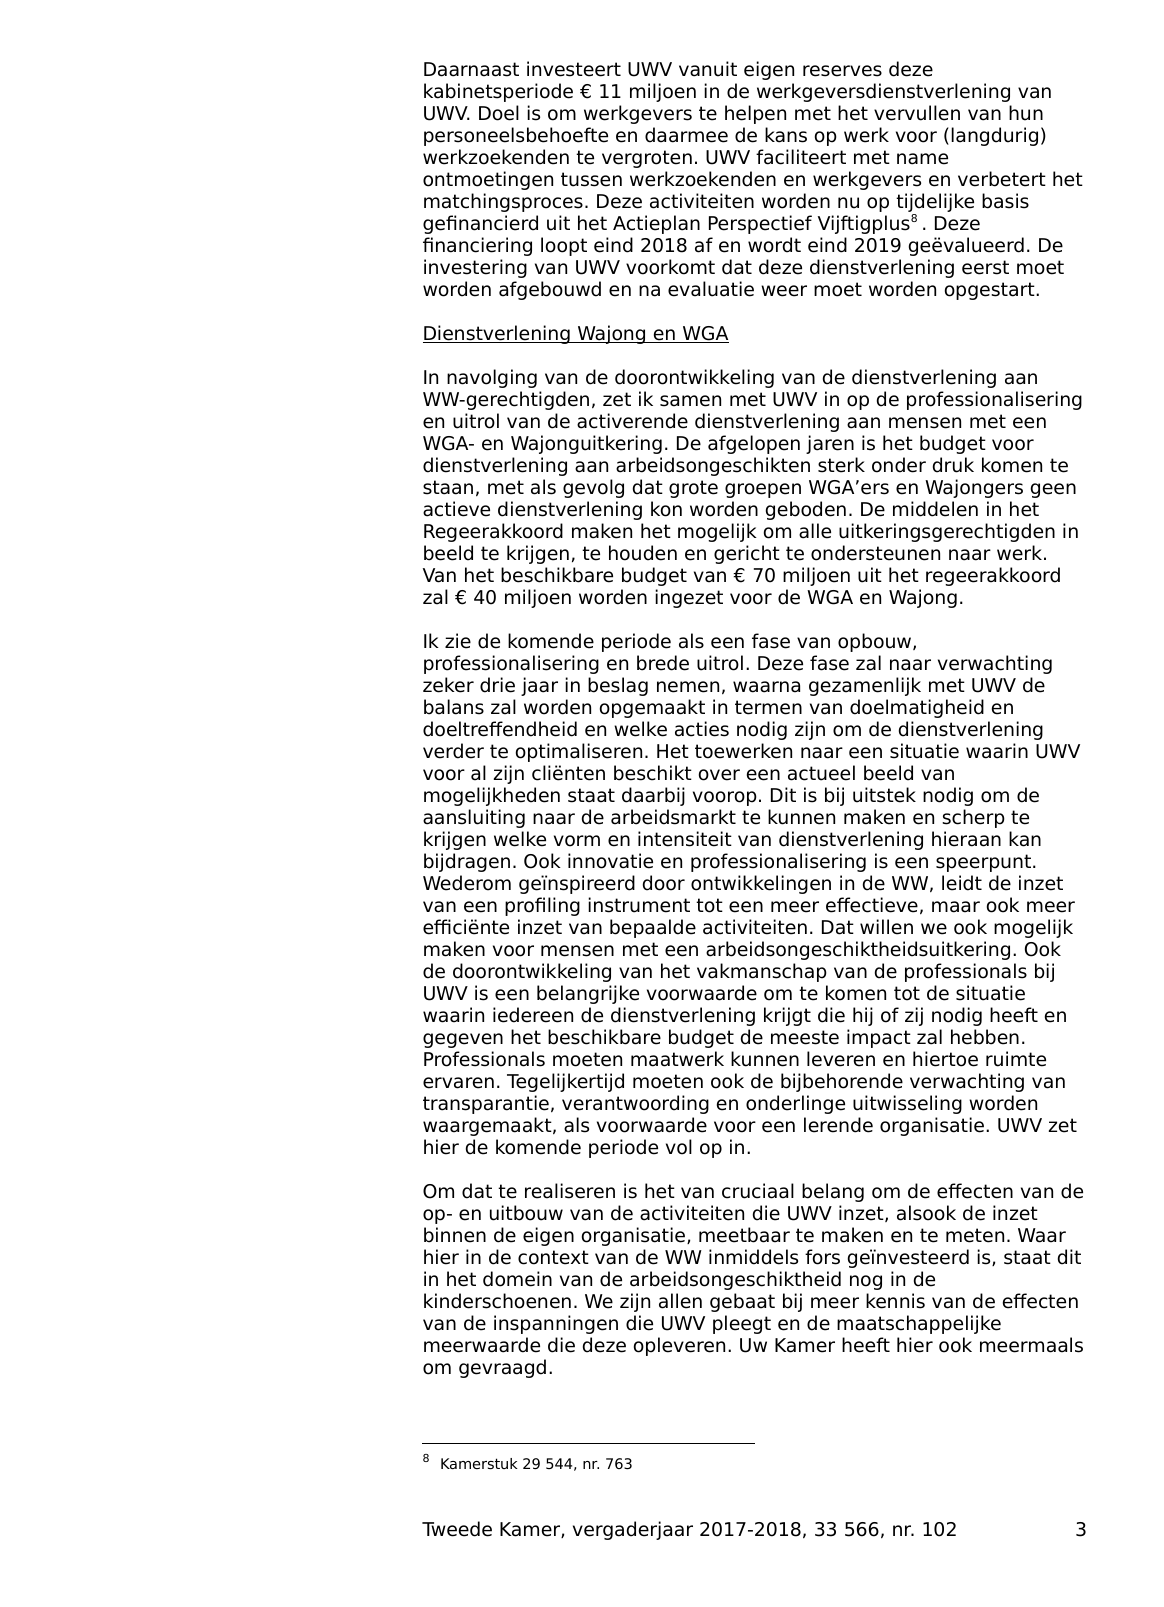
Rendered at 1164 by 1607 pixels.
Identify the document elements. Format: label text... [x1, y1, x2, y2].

text Kamerstuk 29 544, nr. 763 [422, 1452, 1087, 1474]
text Om dat te realiseren is het van cruciaal belang om de effecten van de op- en uitbouw van de activiteiten die UWV inzet, alsook de inzet binnen de eigen organisatie, meetbaar te maken en te meten. Waar hier in de context van de WW inmiddels fors geïnvesteerd is, staat dit in het domein van de arbeidsongeschiktheid nog in de kinderschoenen. We zijn allen gebaat bij meer kennis van de effecten van de inspanningen die UWV pleegt en de maatschappelijke meerwaarde die deze opleveren. Uw Kamer heeft hier ook meermaals om gevraagd. [422, 1181, 1087, 1379]
text In navolging van de doorontwikkeling van de dienstverlening aan WW-gerechtigden, zet ik samen met UWV in op de professionalisering en uitrol van de activerende dienstverlening aan mensen met een WGA- en Wajonguitkering. De afgelopen jaren is het budget voor dienstverlening aan arbeidsongeschikten sterk onder druk komen te staan, met als gevolg dat grote groepen WGA’ers en Wajongers geen actieve dienstverlening kon worden geboden. De middelen in het Regeerakkoord maken het mogelijk om alle uitkeringsgerechtigden in beeld te krijgen, te houden en gericht te ondersteunen naar werk. Van het beschikbare budget van € 70 miljoen uit het regeerakkoord zal € 40 miljoen worden ingezet voor de WGA en Wajong. [422, 367, 1087, 609]
text Ik zie de komende periode als een fase van opbouw, professionalisering en brede uitrol. Deze fase zal naar verwachting zeker drie jaar in beslag nemen, waarna gezamenlijk met UWV de balans zal worden opgemaakt in termen van doelmatigheid en doeltreffendheid en welke acties nodig zijn om de dienstverlening verder te optimaliseren. Het toewerken naar een situatie waarin UWV voor al zijn cliënten beschikt over een actueel beeld van mogelijkheden staat daarbij voorop. Dit is bij uitstek nodig om de aansluiting naar de arbeidsmarkt te kunnen maken en scherp te krijgen welke vorm en intensiteit van dienstverlening hieraan kan bijdragen. Ook innovatie en professionalisering is een speerpunt. Wederom geïnspireerd door ontwikkelingen in de WW, leidt de inzet van een profiling instrument tot een meer effectieve, maar ook meer efficiënte inzet van bepaalde activiteiten. Dat willen we ook mogelijk maken voor mensen met een arbeidsongeschiktheidsuitkering. Ook de doorontwikkeling van het vakmanschap van de professionals bij UWV is een belangrijke voorwaarde om te komen tot de situatie waarin iedereen de dienstverlening krijgt die hij of zij nodig heeft en gegeven het beschikbare budget de meeste impact zal hebben. Professionals moeten maatwerk kunnen leveren en hiertoe ruimte ervaren. Tegelijkertijd moeten ook de bijbehorende verwachting van transparantie, verantwoording en onderlinge uitwisseling worden waargemaakt, als voorwaarde voor een lerende organisatie. UWV zet hier de komende periode vol op in. [422, 631, 1087, 1159]
subtitle Dienstverlening Wajong en WGA [422, 323, 1087, 345]
text Daarnaast investeert UWV vanuit eigen reserves deze kabinetsperiode € 11 miljoen in de werkgeversdienstverlening van UWV. Doel is om werkgevers te helpen met het vervullen van hun personeelsbehoefte en daarmee de kans op werk voor (langdurig) werkzoekenden te vergroten. UWV faciliteert met name ontmoetingen tussen werkzoekenden en werkgevers en verbetert het matchingsproces. Deze activiteiten worden nu op tijdelijke basis gefinancierd uit het Actieplan Perspectief Vijftigplus. Deze financiering loopt eind 2018 af en wordt eind 2019 geëvalueerd. De investering van UWV voorkomt dat deze dienstverlening eerst moet worden afgebouwd en na evaluatie weer moet worden opgestart. [422, 59, 1087, 301]
